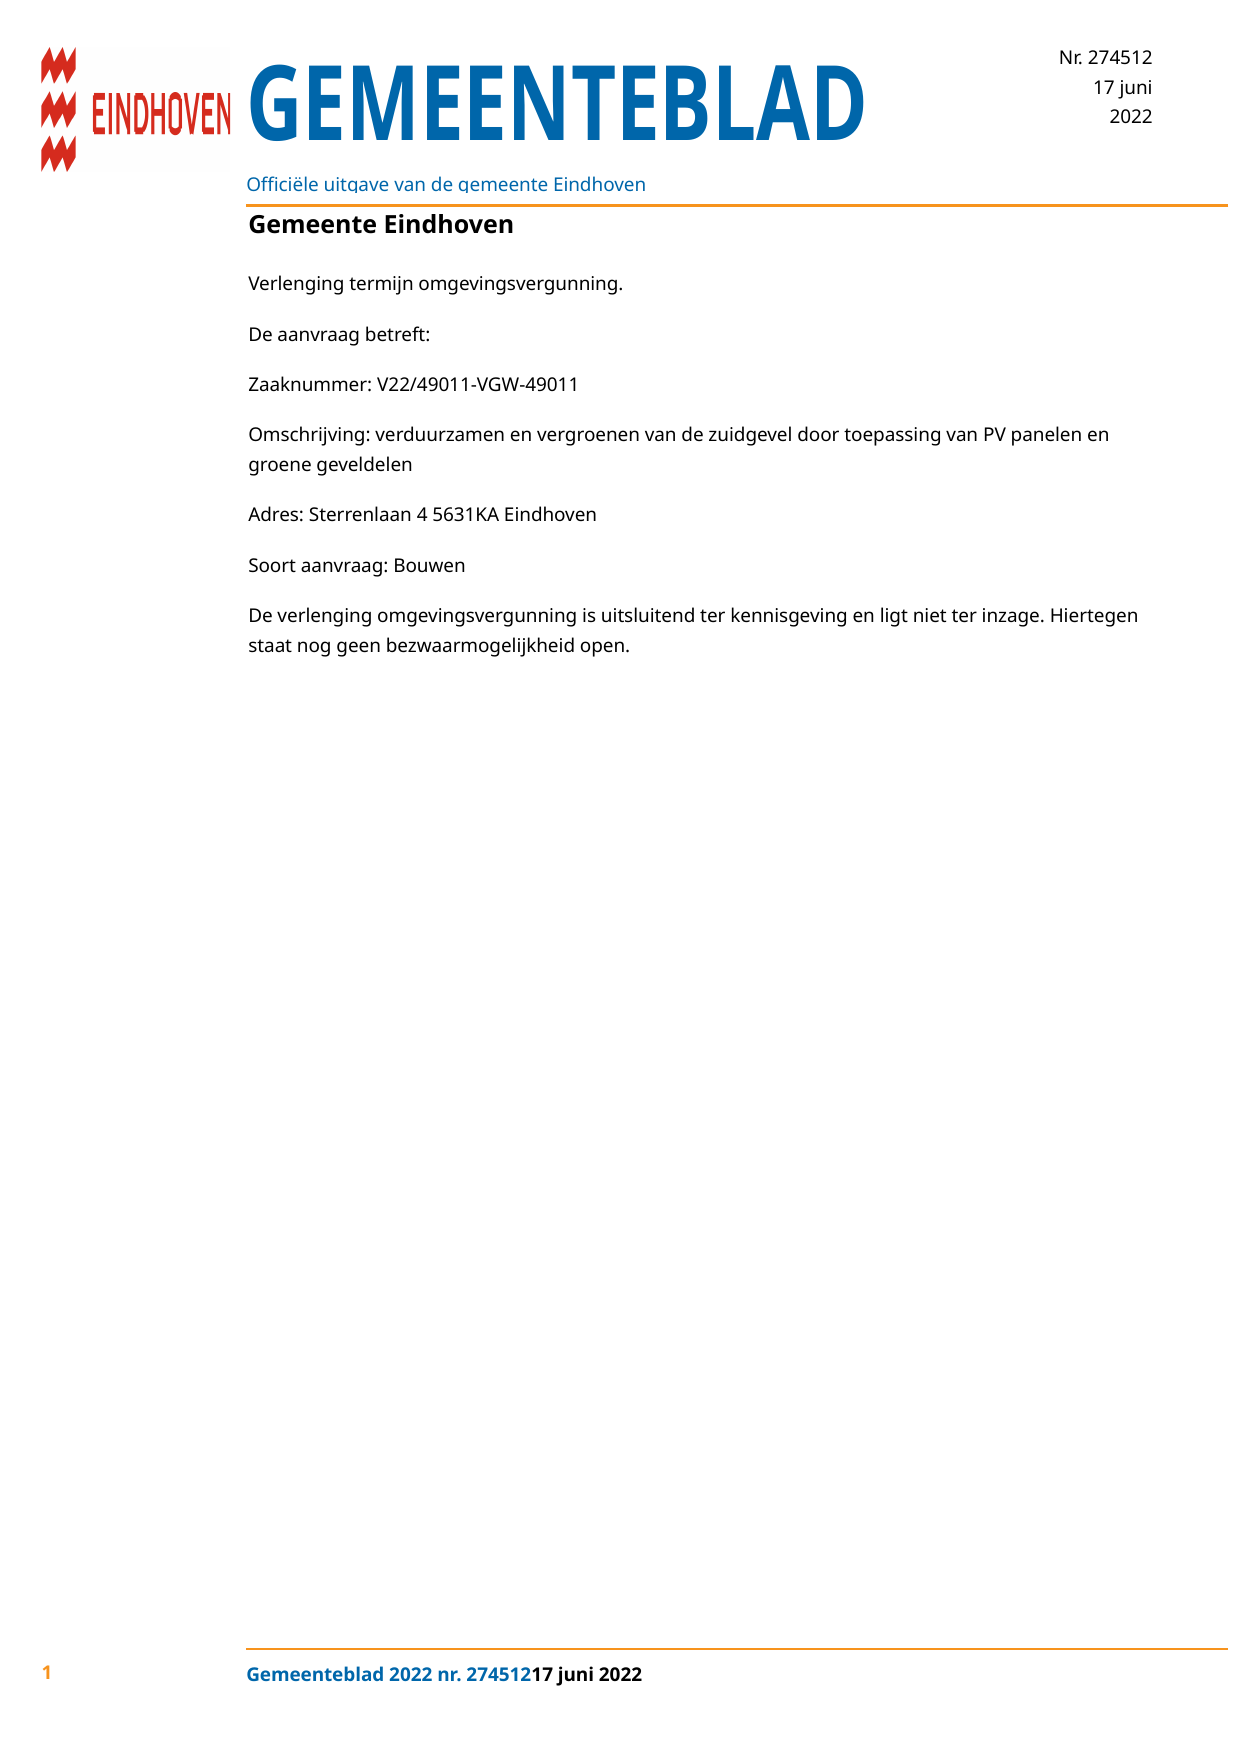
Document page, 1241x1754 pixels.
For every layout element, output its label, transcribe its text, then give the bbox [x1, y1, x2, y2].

text Zaaknummer: V22/49011-VGW-49011 [248, 371, 1152, 397]
text Soort aanvraag: Bouwen [248, 552, 1152, 578]
text Omschrijving: verduurzamen en vergroenen van de zuidgevel door toepassing van PV panelen en groene geveldelen [248, 422, 1152, 477]
text Adres: Sterrenlaan 4 5631KA Eindhoven [248, 502, 1152, 527]
text De verlenging omgevingsvergunning is uitsluitend ter kennisgeving en ligt niet ter inzage. Hiertegen staat nog geen bezwaarmogelijkheid open. [248, 602, 1152, 658]
text Gemeente Eindhoven [248, 207, 1152, 241]
picture [41, 47, 231, 172]
text De aanvraag betreft: [248, 321, 1152, 346]
text Verlenging termijn omgevingsvergunning. [248, 270, 1152, 296]
